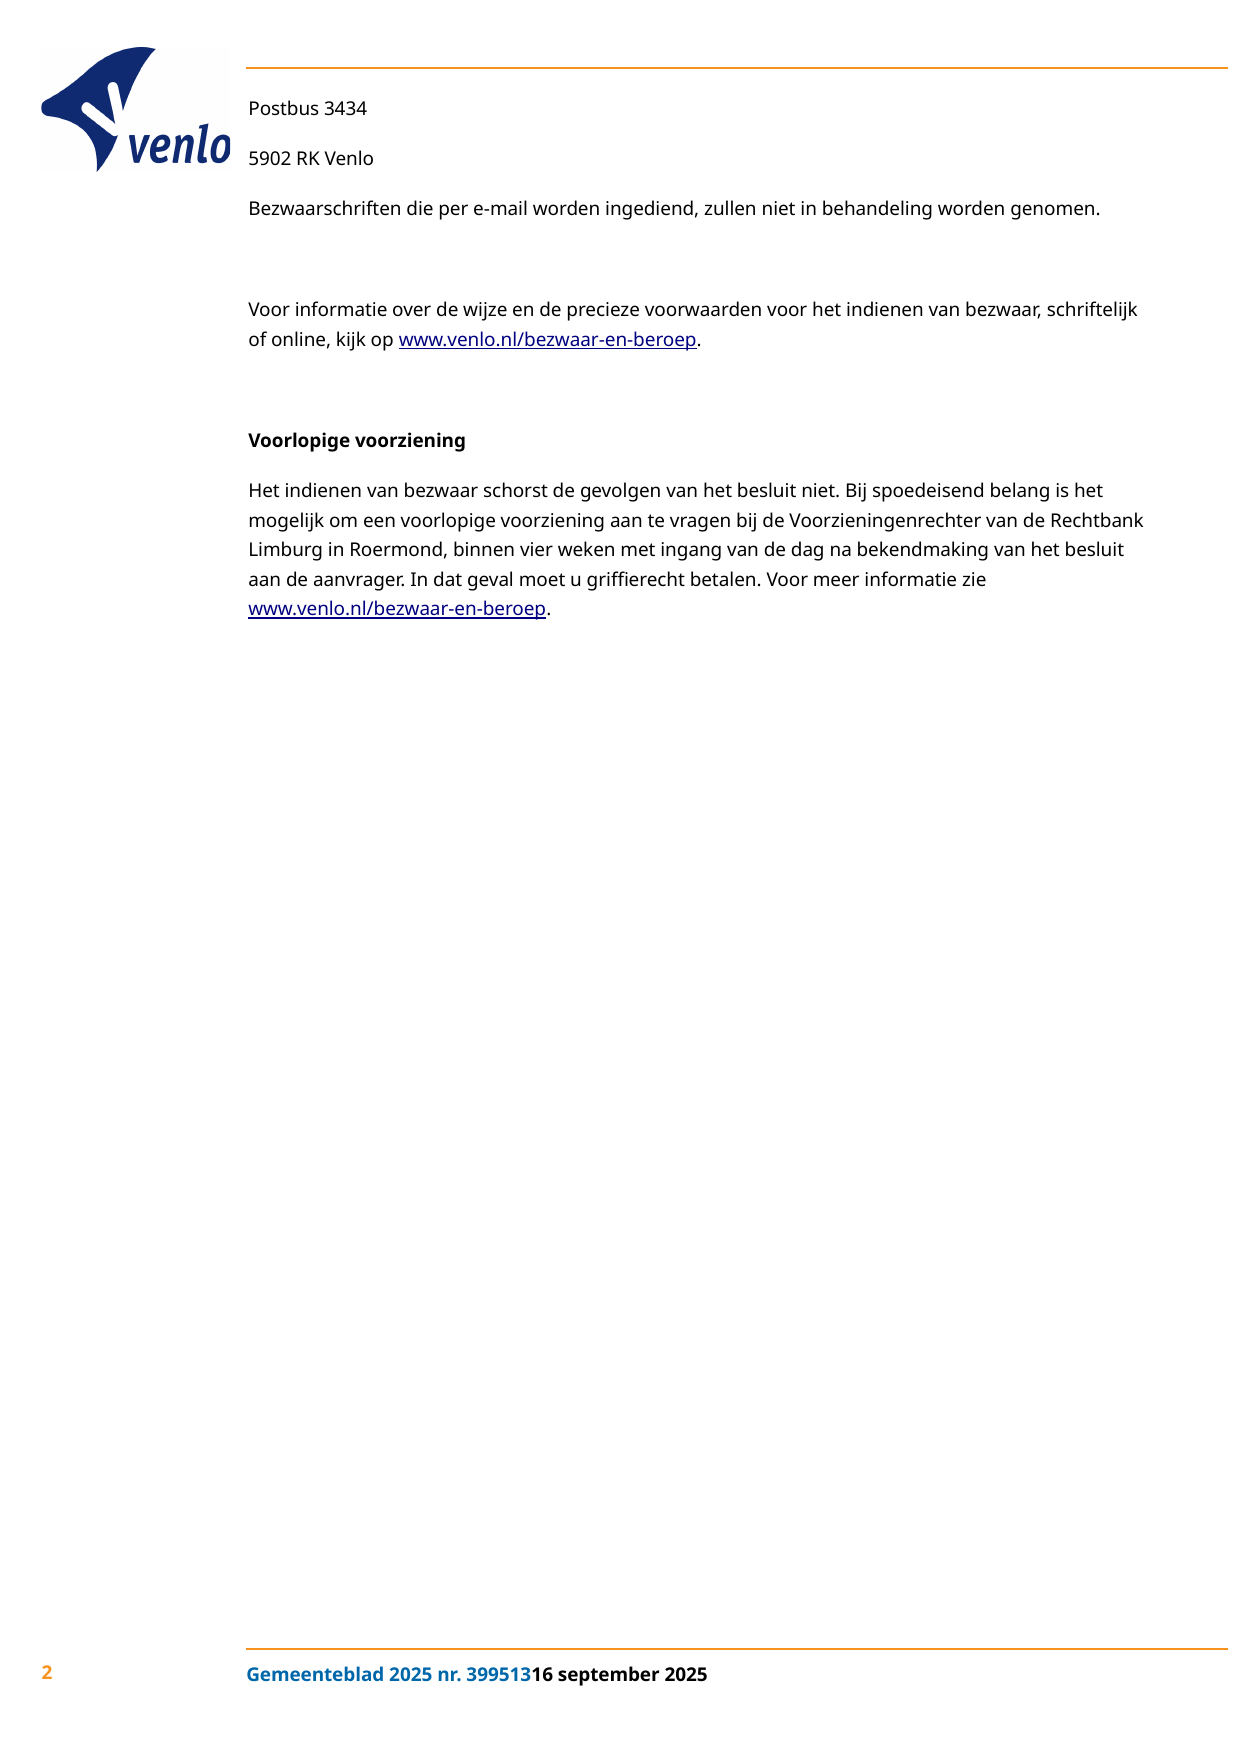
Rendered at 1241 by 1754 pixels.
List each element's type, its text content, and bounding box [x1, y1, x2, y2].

text Voor informatie over de wijze en de precieze voorwaarden voor het indienen van bezwaar, schriftelijk of online, kijk op www.venlo.nl/bezwaar-en-beroep. [248, 296, 1152, 352]
text Postbus 3434 [248, 95, 1152, 121]
text 5902 RK Venlo [248, 145, 1152, 171]
text Bezwaarschriften die per e-mail worden ingediend, zullen niet in behandeling worden genomen. [248, 196, 1152, 221]
text Voorlopige voorziening [248, 427, 1152, 453]
picture [41, 47, 231, 172]
text Het indienen van bezwaar schorst de gevolgen van het besluit niet. Bij spoedeisend belang is het mogelijk om een voorlopige voorziening aan te vragen bij de Voorzieningenrechter van de Rechtbank Limburg in Roermond, binnen vier weken met ingang van de dag na bekendmaking van het besluit aan de aanvrager. In dat geval moet u griffierecht betalen. Voor meer informatie zie www.venlo.nl/bezwaar-en-beroep. [248, 477, 1152, 621]
